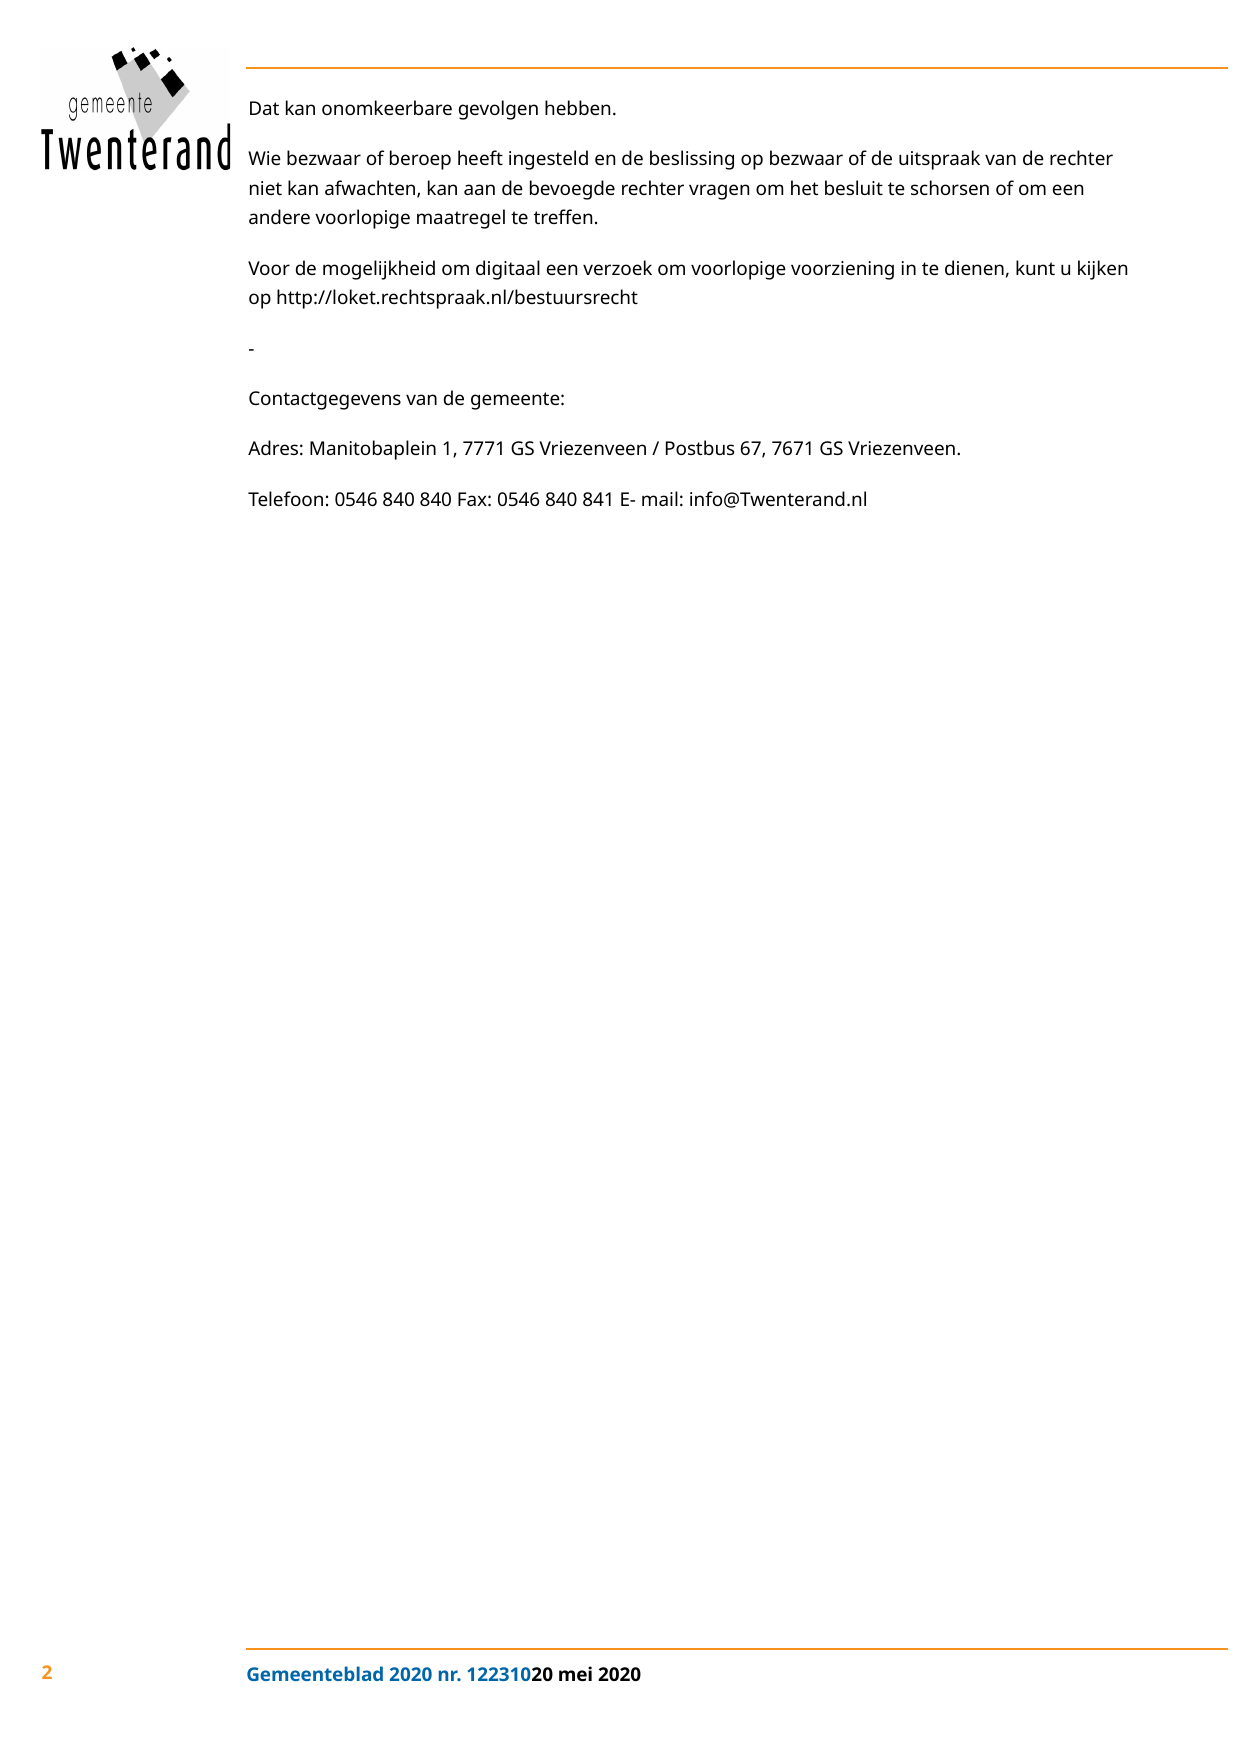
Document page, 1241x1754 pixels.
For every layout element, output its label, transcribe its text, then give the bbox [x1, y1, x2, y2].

text Wie bezwaar of beroep heeft ingesteld en de beslissing op bezwaar of de uitspraak van de rechter niet kan afwachten, kan aan de bevoegde rechter vragen om het besluit te schorsen of om een andere voorlopige maatregel te treffen. [248, 145, 1152, 230]
text Voor de mogelijkheid om digitaal een verzoek om voorlopige voorziening in te dienen, kunt u kijken op http://loket.rechtspraak.nl/bestuursrecht [248, 255, 1152, 310]
text Telefoon: 0546 840 840 Fax: 0546 840 841 E- mail: info@Twenterand.nl [248, 486, 1152, 512]
text Contactgegevens van de gemeente: [248, 385, 1152, 411]
text Dat kan onomkeerbare gevolgen hebben. [248, 95, 1152, 121]
text Adres: Manitobaplein 1, 7771 GS Vriezenveen / Postbus 67, 7671 GS Vriezenveen. [248, 436, 1152, 461]
text - [248, 335, 1152, 361]
picture [41, 47, 231, 172]
